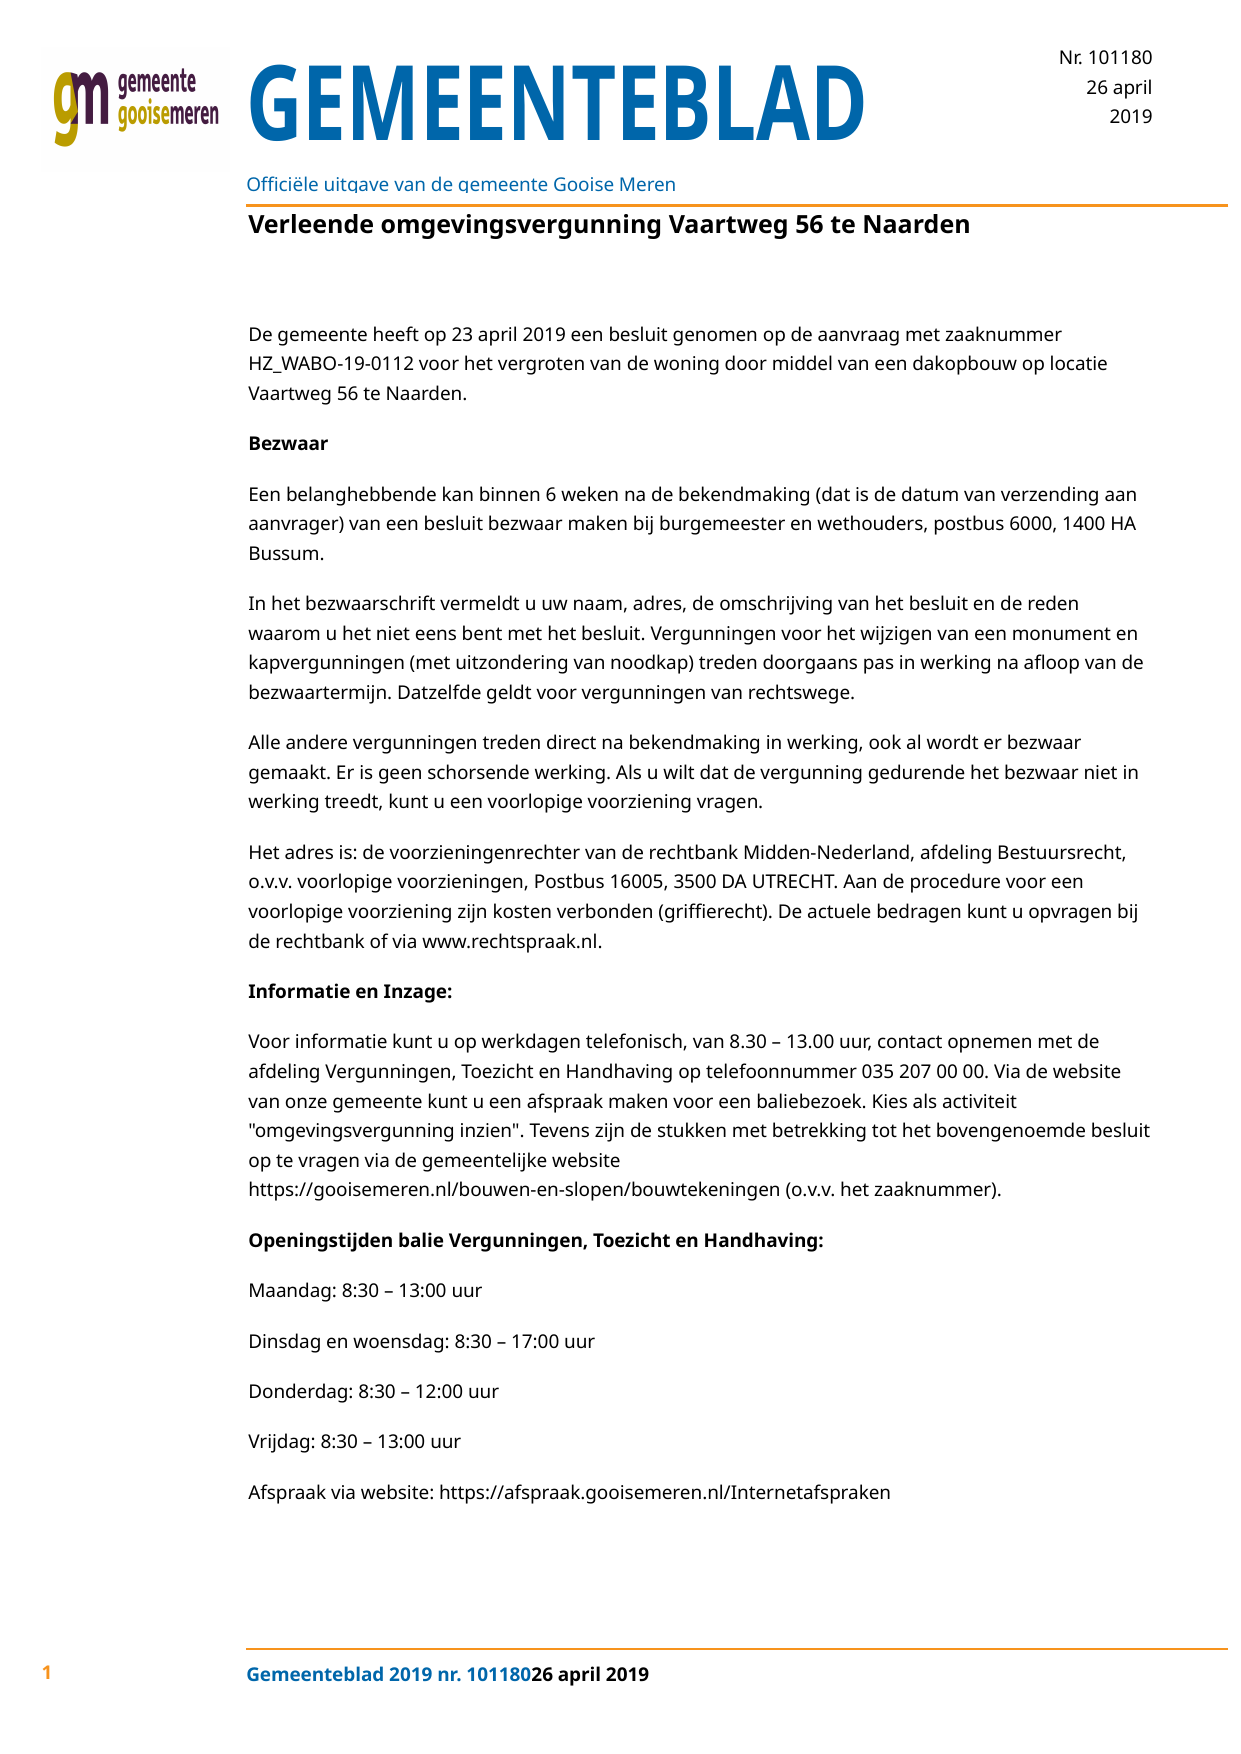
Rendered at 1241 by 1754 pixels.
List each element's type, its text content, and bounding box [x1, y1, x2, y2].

text De gemeente heeft op 23 april 2019 een besluit genomen op de aanvraag met zaaknummer HZ_WABO-19-0112 voor het vergroten van de woning door middel van een dakopbouw op locatie Vaartweg 56 te Naarden. [248, 321, 1152, 406]
text Vrijdag: 8:30 – 13:00 uur [248, 1429, 1152, 1454]
text Alle andere vergunningen treden direct na bekendmaking in werking, ook al wordt er bezwaar gemaakt. Er is geen schorsende werking. Als u wilt dat de vergunning gedurende het bezwaar niet in werking treedt, kunt u een voorlopige voorziening vragen. [248, 729, 1152, 814]
text Informatie en Inzage: [248, 978, 1152, 1004]
text Donderdag: 8:30 – 12:00 uur [248, 1378, 1152, 1404]
text Voor informatie kunt u op werkdagen telefonisch, van 8.30 – 13.00 uur, contact opnemen met de afdeling Vergunningen, Toezicht en Handhaving op telefoonnummer 035 207 00 00. Via de website van onze gemeente kunt u een afspraak maken voor een baliebezoek. Kies als activiteit "omgevingsvergunning inzien". Tevens zijn de stukken met betrekking tot het bovengenoemde besluit op te vragen via de gemeentelijke website https://gooisemeren.nl/bouwen-en-slopen/bouwtekeningen (o.v.v. het zaaknummer). [248, 1029, 1152, 1202]
text Dinsdag en woensdag: 8:30 – 17:00 uur [248, 1328, 1152, 1353]
text Een belanghebbende kan binnen 6 weken na de bekendmaking (dat is de datum van verzending aan aanvrager) van een besluit bezwaar maken bij burgemeester en wethouders, postbus 6000, 1400 HA Bussum. [248, 481, 1152, 566]
text Verleende omgevingsvergunning Vaartweg 56 te Naarden [248, 207, 1152, 241]
text In het bezwaarschrift vermeldt u uw naam, adres, de omschrijving van het besluit en de reden waarom u het niet eens bent met het besluit. Vergunningen voor het wijzigen van een monument en kapvergunningen (met uitzondering van noodkap) treden doorgaans pas in werking na afloop van de bezwaartermijn. Datzelfde geldt voor vergunningen van rechtswege. [248, 590, 1152, 705]
picture [41, 47, 231, 172]
text Afspraak via website: https://afspraak.gooisemeren.nl/Internetafspraken [248, 1479, 1152, 1505]
text Het adres is: de voorzieningenrechter van de rechtbank Midden-Nederland, afdeling Bestuursrecht, o.v.v. voorlopige voorzieningen, Postbus 16005, 3500 DA UTRECHT. Aan de procedure voor een voorlopige voorziening zijn kosten verbonden (griffierecht). De actuele bedragen kunt u opvragen bij de rechtbank of via www.rechtspraak.nl. [248, 839, 1152, 953]
text Bezwaar [248, 430, 1152, 456]
text Maandag: 8:30 – 13:00 uur [248, 1277, 1152, 1303]
text Openingstijden balie Vergunningen, Toezicht en Handhaving: [248, 1227, 1152, 1253]
